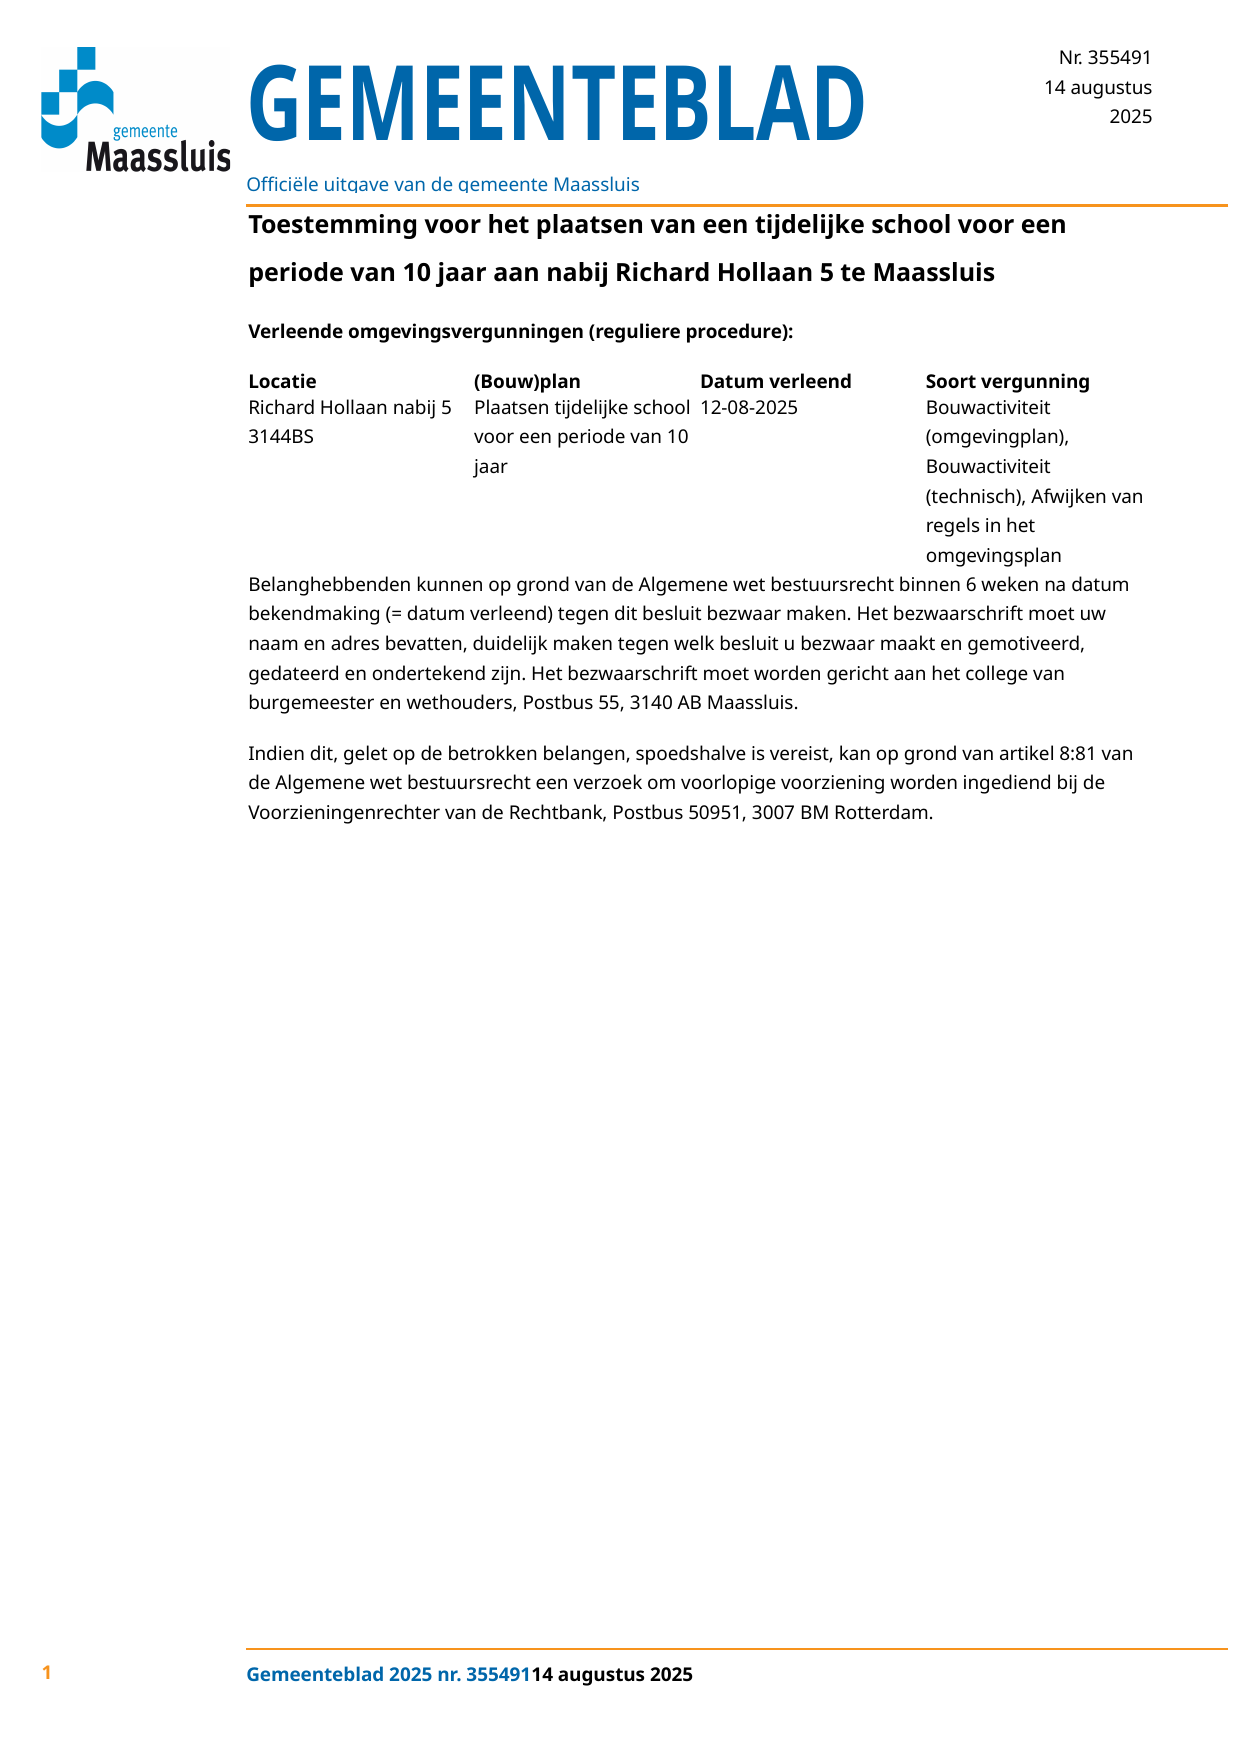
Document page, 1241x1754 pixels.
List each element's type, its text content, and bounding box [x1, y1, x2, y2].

picture [41, 47, 231, 172]
text Verleende omgevingsvergunningen (reguliere procedure): [248, 318, 1152, 344]
table_header Datum verleend [700, 369, 926, 394]
table_cell Plaatsen tijdelijke school voor een periode van 10 jaar [474, 394, 700, 568]
table_cell 12-08-2025 [700, 394, 926, 568]
text Indien dit, gelet op de betrokken belangen, spoedshalve is vereist, kan op grond van artikel 8:81 van de Algemene wet bestuursrecht een verzoek om voorlopige voorziening worden ingediend bij de Voorzieningenrechter van de Rechtbank, Postbus 50951, 3007 BM Rotterdam. [248, 740, 1152, 825]
text Toestemming voor het plaatsen van een tijdelijke school voor een periode van 10 jaar aan nabij Richard Hollaan 5 te Maassluis [248, 207, 1152, 288]
table_header Soort vergunning [926, 369, 1152, 394]
table_cell Richard Hollaan nabij 5 3144BS [248, 394, 474, 568]
table_header Locatie [248, 369, 474, 394]
text Belanghebbenden kunnen op grond van de Algemene wet bestuursrecht binnen 6 weken na datum bekendmaking (= datum verleend) tegen dit besluit bezwaar maken. Het bezwaarschrift moet uw naam en adres bevatten, duidelijk maken tegen welk besluit u bezwaar maakt en gemotiveerd, gedateerd en ondertekend zijn. Het bezwaarschrift moet worden gericht aan het college van burgemeester en wethouders, Postbus 55, 3140 AB Maassluis. [248, 571, 1152, 715]
table_header (Bouw)plan [474, 369, 700, 394]
picture [41, 47, 77, 92]
table_cell Bouwactiviteit (omgevingplan), Bouwactiviteit (technisch), Afwijken van regels in het omgevingsplan [926, 394, 1152, 568]
